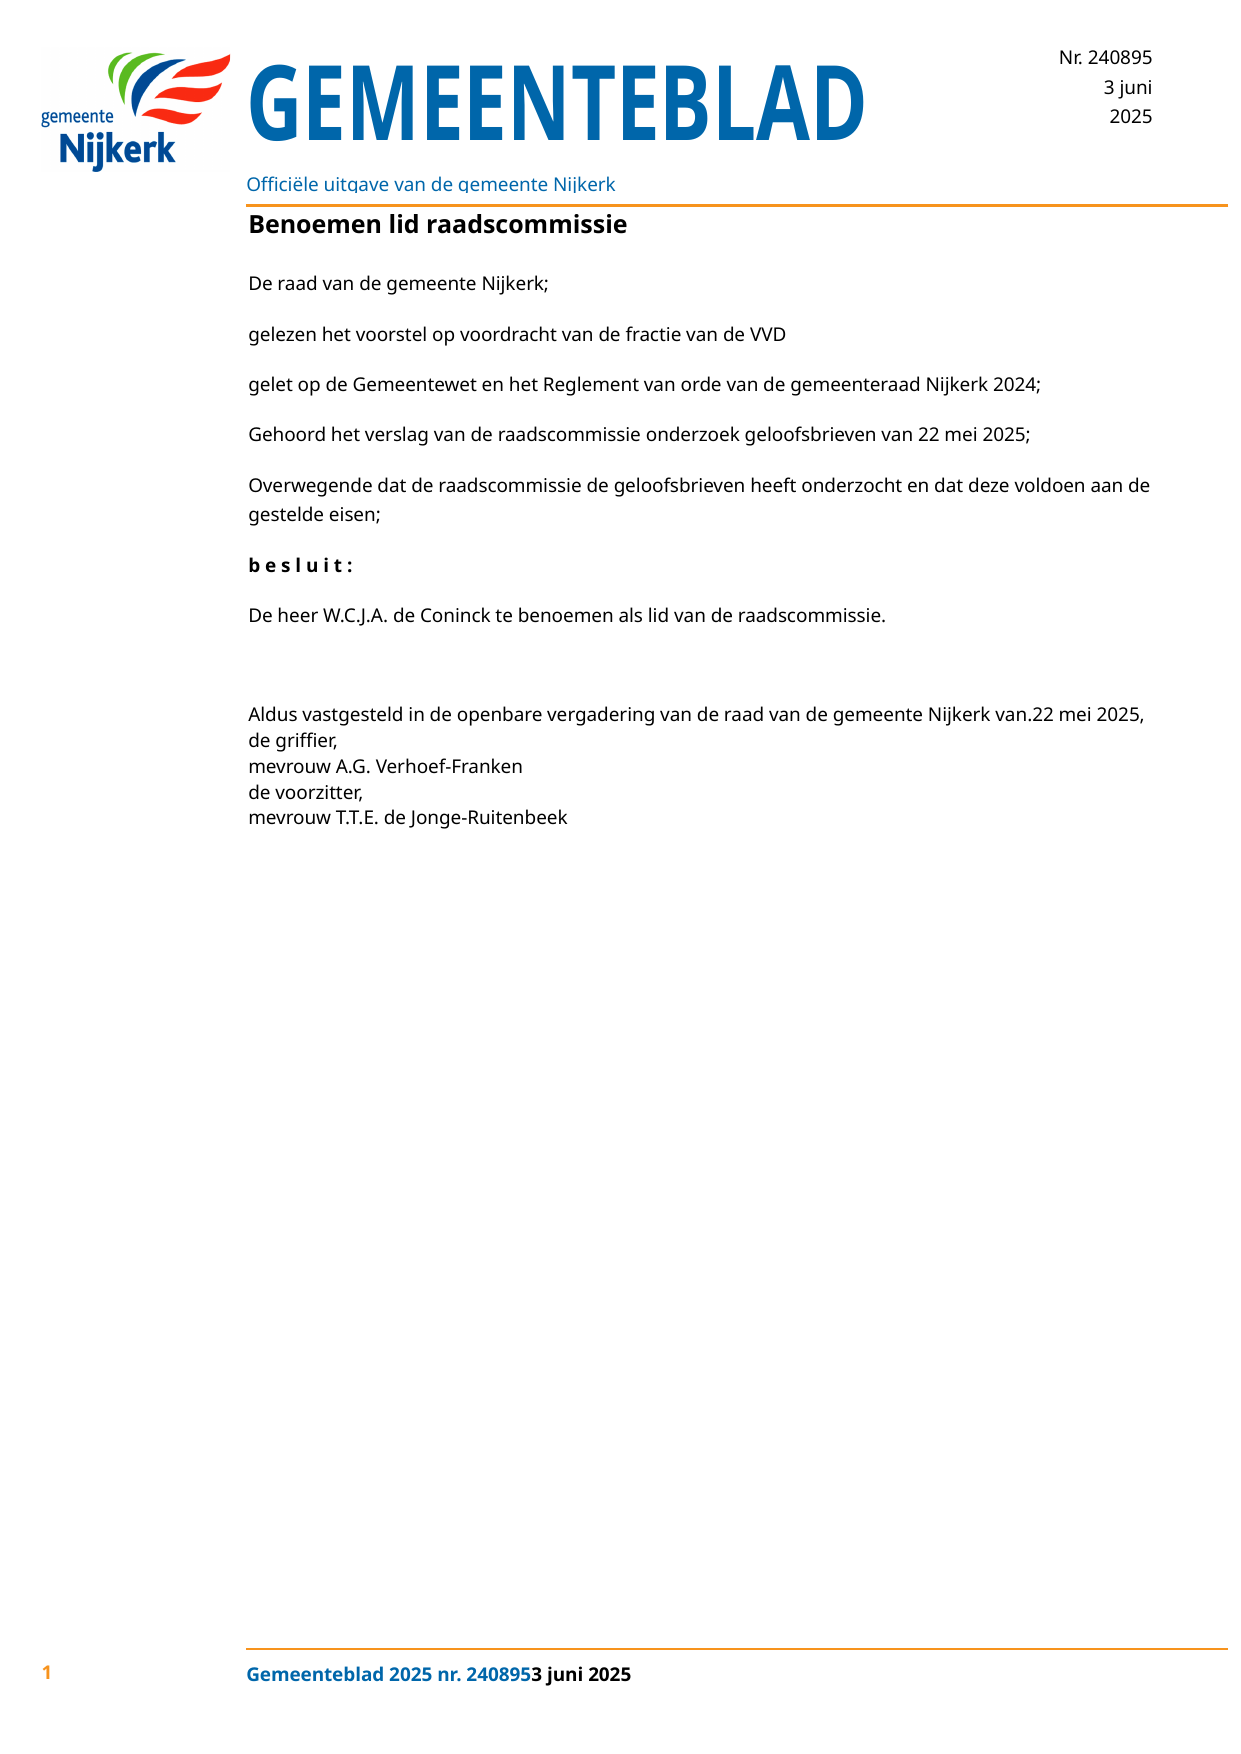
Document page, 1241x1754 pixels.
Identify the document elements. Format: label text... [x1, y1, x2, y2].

text Benoemen lid raadscommissie [248, 207, 1152, 241]
text gelezen het voorstel op voordracht van de fractie van de VVD [248, 321, 1152, 346]
text Aldus vastgesteld in de openbare vergadering van de raad van de gemeente Nijkerk van.22 mei 2025, [248, 702, 1152, 727]
text de griffier, [248, 727, 1152, 753]
text gelet op de Gemeentewet en het Reglement van orde van de gemeenteraad Nijkerk 2024; [248, 371, 1152, 397]
text de voorzitter, [248, 779, 1152, 804]
text mevrouw A.G. Verhoef-Franken [248, 753, 1152, 779]
text mevrouw T.T.E. de Jonge-Ruitenbeek [248, 804, 1152, 830]
text De heer W.C.J.A. de Coninck te benoemen als lid van de raadscommissie. [248, 602, 1152, 628]
text Gehoord het verslag van de raadscommissie onderzoek geloofsbrieven van 22 mei 2025; [248, 422, 1152, 447]
picture [41, 47, 231, 172]
text Overwegende dat de raadscommissie de geloofsbrieven heeft onderzocht en dat deze voldoen aan de gestelde eisen; [248, 472, 1152, 527]
text De raad van de gemeente Nijkerk; [248, 270, 1152, 296]
text b e s l u i t : [248, 552, 1152, 578]
